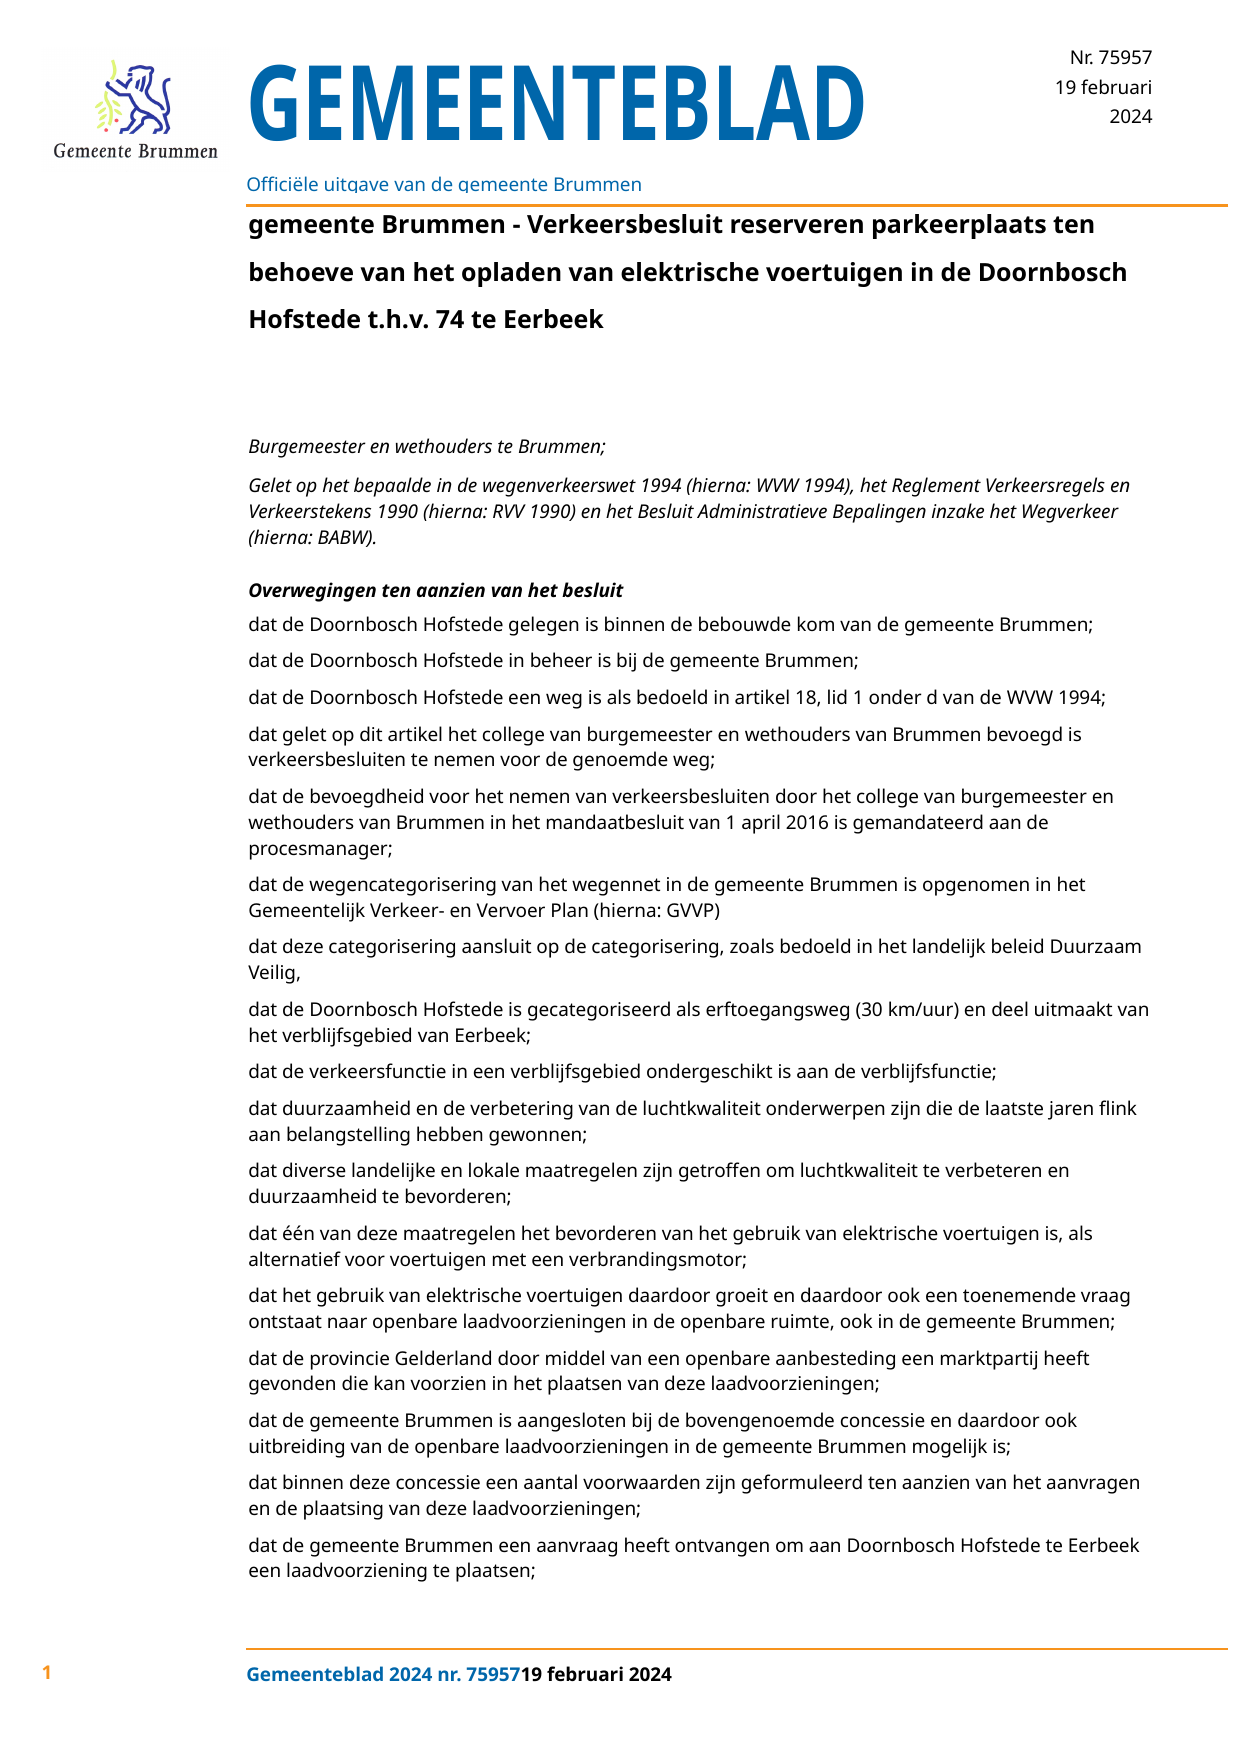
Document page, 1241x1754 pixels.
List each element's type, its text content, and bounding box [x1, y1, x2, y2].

picture [41, 47, 231, 172]
text dat de Doornbosch Hofstede in beheer is bij de gemeente Brummen; [248, 647, 1152, 673]
text gemeente Brummen - Verkeersbesluit reserveren parkeerplaats ten behoeve van het opladen van elektrische voertuigen in de Doornbosch Hofstede t.h.v. 74 te Eerbeek [248, 207, 1152, 336]
text dat de Doornbosch Hofstede een weg is als bedoeld in artikel 18, lid 1 onder d van de WVW 1994; [248, 684, 1152, 710]
text dat deze categorisering aansluit op de categorisering, zoals bedoeld in het landelijk beleid Duurzaam Veilig, [248, 934, 1152, 985]
text Gelet op het bepaalde in de wegenverkeerswet 1994 (hierna: WVW 1994), het Reglement Verkeersregels en Verkeerstekens 1990 (hierna: RVV 1990) en het Besluit Administratieve Bepalingen inzake het Wegverkeer (hierna: BABW). [248, 472, 1152, 550]
text dat de provincie Gelderland door middel van een openbare aanbesteding een marktpartij heeft gevonden die kan voorzien in het plaatsen van deze laadvoorzieningen; [248, 1345, 1152, 1396]
text dat gelet op dit artikel het college van burgemeester en wethouders van Brummen bevoegd is verkeersbesluiten te nemen voor de genoemde weg; [248, 721, 1152, 772]
text dat diverse landelijke en lokale maatregelen zijn getroffen om luchtkwaliteit te verbeteren en duurzaamheid te bevorderen; [248, 1158, 1152, 1209]
text dat één van deze maatregelen het bevorderen van het gebruik van elektrische voertuigen is, als alternatief voor voertuigen met een verbrandingsmotor; [248, 1220, 1152, 1271]
text dat de bevoegdheid voor het nemen van verkeersbesluiten door het college van burgemeester en wethouders van Brummen in het mandaatbesluit van 1 april 2016 is gemandateerd aan de procesmanager; [248, 783, 1152, 860]
text dat binnen deze concessie een aantal voorwaarden zijn geformuleerd ten aanzien van het aanvragen en de plaatsing van deze laadvoorzieningen; [248, 1469, 1152, 1521]
text dat de Doornbosch Hofstede is gecategoriseerd als erftoegangsweg (30 km/uur) en deel uitmaakt van het verblijfsgebied van Eerbeek; [248, 996, 1152, 1048]
text dat het gebruik van elektrische voertuigen daardoor groeit en daardoor ook een toenemende vraag ontstaat naar openbare laadvoorzieningen in de openbare ruimte, ook in de gemeente Brummen; [248, 1282, 1152, 1334]
text dat duurzaamheid en de verbetering van de luchtkwaliteit onderwerpen zijn die de laatste jaren flink aan belangstelling hebben gewonnen; [248, 1095, 1152, 1147]
text dat de gemeente Brummen is aangesloten bij de bovengenoemde concessie en daardoor ook uitbreiding van de openbare laadvoorzieningen in de gemeente Brummen mogelijk is; [248, 1407, 1152, 1459]
text dat de wegencategorisering van het wegennet in de gemeente Brummen is opgenomen in het Gemeentelijk Verkeer- en Vervoer Plan (hierna: GVVP) [248, 871, 1152, 923]
text dat de gemeente Brummen een aanvraag heeft ontvangen om aan Doornbosch Hofstede te Eerbeek een laadvoorziening te plaatsen; [248, 1532, 1152, 1583]
text dat de verkeersfunctie in een verblijfsgebied ondergeschikt is aan de verblijfsfunctie; [248, 1058, 1152, 1084]
text Burgemeester en wethouders te Brummen; [248, 433, 1152, 459]
text Overwegingen ten aanzien van het besluit [248, 577, 1152, 602]
text dat de Doornbosch Hofstede gelegen is binnen de bebouwde kom van de gemeente Brummen; [248, 611, 1152, 637]
